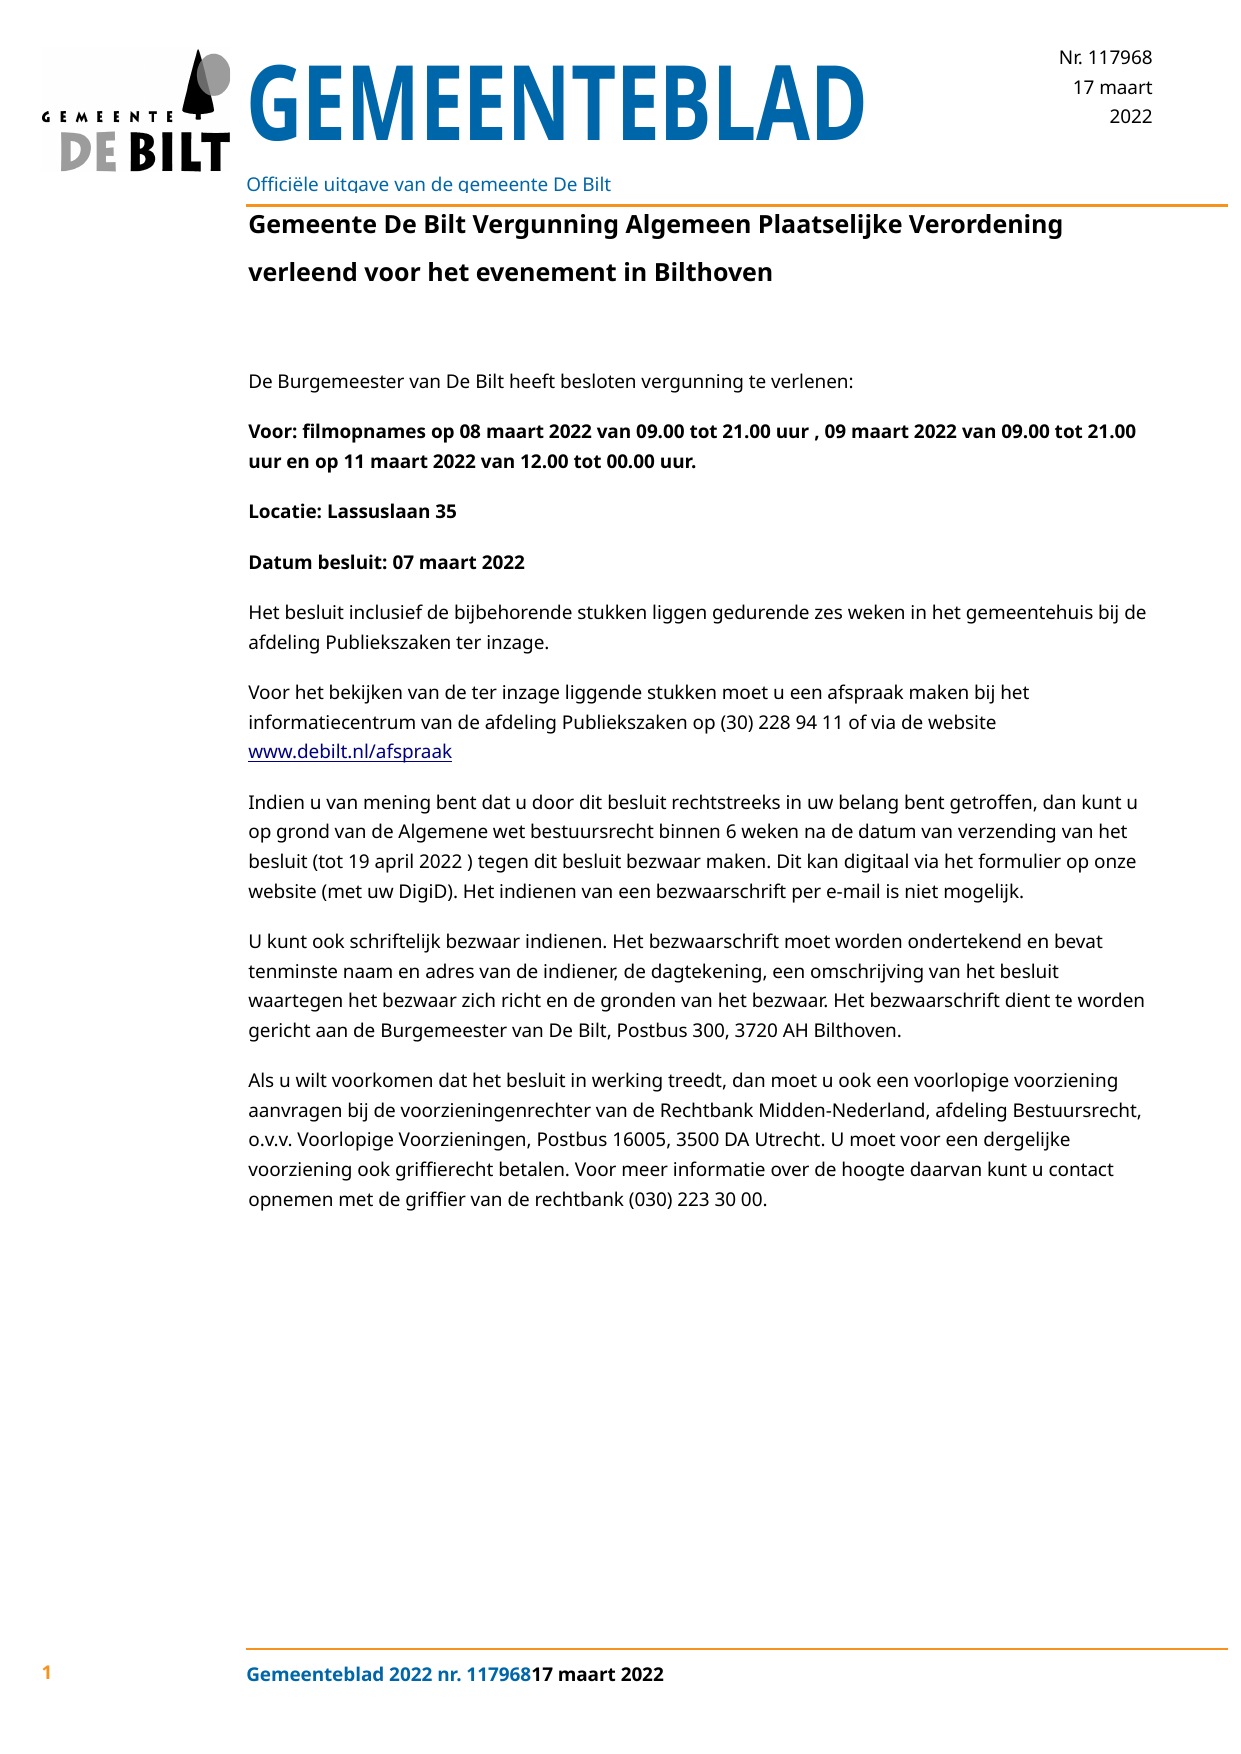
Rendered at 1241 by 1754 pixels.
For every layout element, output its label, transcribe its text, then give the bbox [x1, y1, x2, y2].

text Het besluit inclusief de bijbehorende stukken liggen gedurende zes weken in het gemeentehuis bij de afdeling Publiekszaken ter inzage. [248, 599, 1152, 655]
text Voor: filmopnames op 08 maart 2022 van 09.00 tot 21.00 uur , 09 maart 2022 van 09.00 tot 21.00 uur en op 11 maart 2022 van 12.00 tot 00.00 uur. [248, 419, 1152, 474]
picture [41, 47, 231, 172]
text Voor het bekijken van de ter inzage liggende stukken moet u een afspraak maken bij het informatiecentrum van de afdeling Publiekszaken op (30) 228 94 11 of via de website www.debilt.nl/afspraak [248, 679, 1152, 764]
text U kunt ook schriftelijk bezwaar indienen. Het bezwaarschrift moet worden ondertekend en bevat tenminste naam en adres van de indiener, de dagtekening, een omschrijving van het besluit waartegen het bezwaar zich richt en de gronden van het bezwaar. Het bezwaarschrift dient te worden gericht aan de Burgemeester van De Bilt, Postbus 300, 3720 AH Bilthoven. [248, 928, 1152, 1043]
text Locatie: Lassuslaan 35 [248, 499, 1152, 524]
text Gemeente De Bilt Vergunning Algemeen Plaatselijke Verordening verleend voor het evenement in Bilthoven [248, 207, 1152, 288]
text Indien u van mening bent dat u door dit besluit rechtstreeks in uw belang bent getroffen, dan kunt u op grond van de Algemene wet bestuursrecht binnen 6 weken na de datum van verzending van het besluit (tot 19 april 2022 ) tegen dit besluit bezwaar maken. Dit kan digitaal via het formulier op onze website (met uw DigiD). Het indienen van een bezwaarschrift per e-mail is niet mogelijk. [248, 789, 1152, 904]
text De Burgemeester van De Bilt heeft besloten vergunning te verlenen: [248, 368, 1152, 394]
text Als u wilt voorkomen dat het besluit in werking treedt, dan moet u ook een voorlopige voorziening aanvragen bij de voorzieningenrechter van de Rechtbank Midden-Nederland, afdeling Bestuursrecht, o.v.v. Voorlopige Voorzieningen, Postbus 16005, 3500 DA Utrecht. U moet voor een dergelijke voorziening ook griffierecht betalen. Voor meer informatie over de hoogte daarvan kunt u contact opnemen met de griffier van de rechtbank (030) 223 30 00. [248, 1067, 1152, 1212]
text Datum besluit: 07 maart 2022 [248, 549, 1152, 575]
